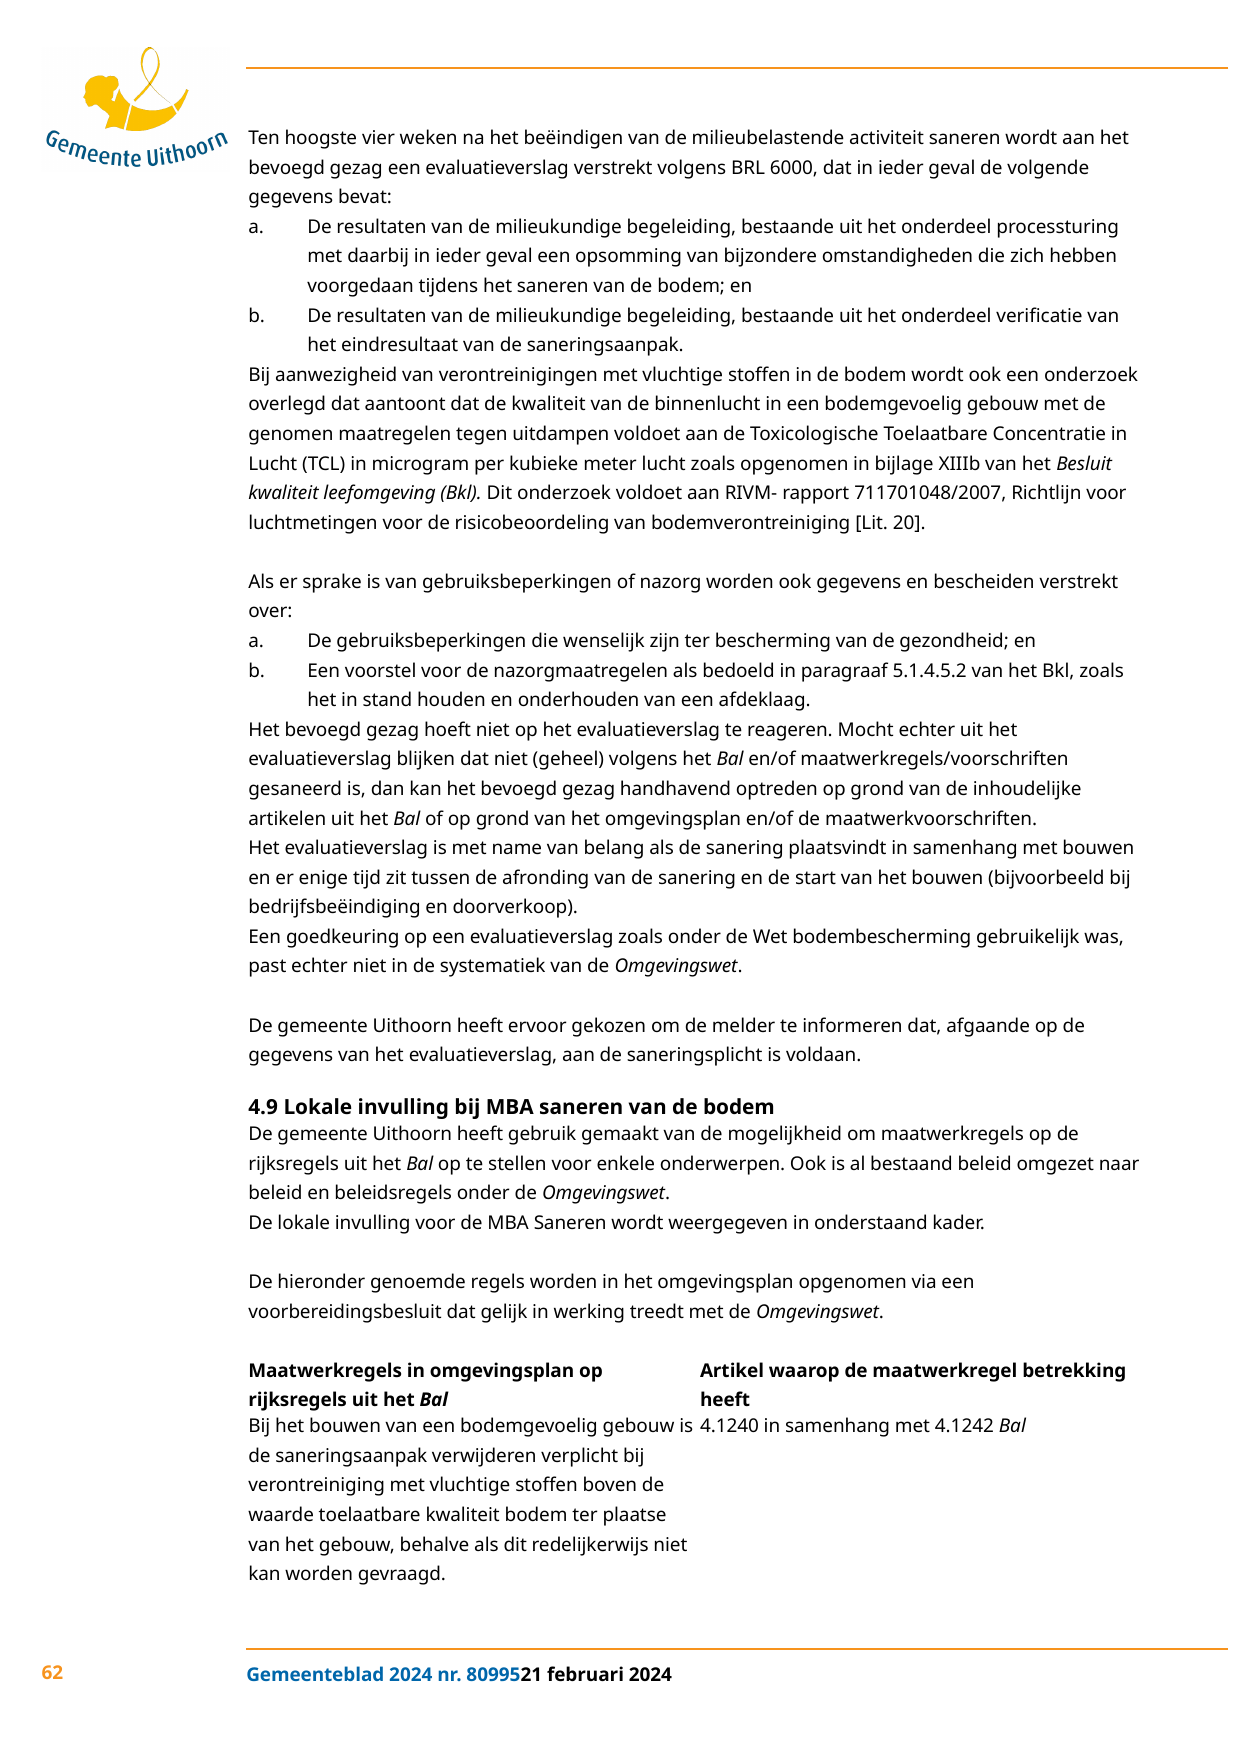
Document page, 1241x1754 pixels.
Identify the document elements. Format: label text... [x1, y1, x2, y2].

text De gemeente Uithoorn heeft gebruik gemaakt van de mogelijkheid om maatwerkregels op de rijksregels uit het Bal op te stellen voor enkele onderwerpen. Ook is al bestaand beleid omgezet naar beleid en beleidsregels onder de Omgevingswet. [248, 1120, 1152, 1205]
table_header Artikel waarop de maatwerkregel betrekking heeft [700, 1357, 1152, 1412]
text De lokale invulling voor de MBA Saneren wordt weergegeven in onderstaand kader. [248, 1209, 1152, 1235]
table_header Maatwerkregels in omgevingsplan op rijksregels uit het Bal [248, 1357, 700, 1412]
text Het bevoegd gezag hoeft niet op het evaluatieverslag te reageren. Mocht echter uit het evaluatieverslag blijken dat niet (geheel) volgens het Bal en/of maatwerkregels/voorschriften gesaneerd is, dan kan het bevoegd gezag handhavend optreden op grond van de inhoudelijke artikelen uit het Bal of op grond van het omgevingsplan en/of de maatwerkvoorschriften. [248, 716, 1152, 831]
text Ten hoogste vier weken na het beëindigen van de milieubelastende activiteit saneren wordt aan het bevoegd gezag een evaluatieverslag verstrekt volgens BRL 6000, dat in ieder geval de volgende gegevens bevat: [248, 124, 1152, 209]
text De gemeente Uithoorn heeft ervoor gekozen om de melder te informeren dat, afgaande op de gegevens van het evaluatieverslag, aan de saneringsplicht is voldaan. [248, 1012, 1152, 1067]
text De hieronder genoemde regels worden in het omgevingsplan opgenomen via een voorbereidingsbesluit dat gelijk in werking treedt met de Omgevingswet. [248, 1268, 1152, 1323]
table_cell 4.1240 in samenhang met 4.1242 Bal [700, 1413, 1152, 1586]
text Het evaluatieverslag is met name van belang als de sanering plaatsvindt in samenhang met bouwen en er enige tijd zit tussen de afronding van de sanering en de start van het bouwen (bijvoorbeeld bij bedrijfsbeëindiging en doorverkoop). [248, 834, 1152, 919]
table_cell Bij het bouwen van een bodemgevoelig gebouw is de saneringsaanpak verwijderen verplicht bij verontreiniging met vluchtige stoffen boven de waarde toelaatbare kwaliteit bodem ter plaatse van het gebouw, behalve als dit redelijkerwijs niet kan worden gevraagd. [248, 1413, 700, 1586]
text Een goedkeuring op een evaluatieverslag zoals onder de Wet bodembescherming gebruikelijk was, past echter niet in de systematiek van de Omgevingswet. [248, 923, 1152, 978]
list De resultaten van de milieukundige begeleiding, bestaande uit het onderdeel processturing met daarbij in ieder geval een opsomming van bijzondere omstandigheden die zich hebben voorgedaan tijdens het saneren van de bodem; en [248, 213, 1152, 298]
picture [41, 47, 231, 172]
text Als er sprake is van gebruiksbeperkingen of nazorg worden ook gegevens en bescheiden verstrekt over: [248, 568, 1152, 623]
text Bij aanwezigheid van verontreinigingen met vluchtige stoffen in de bodem wordt ook een onderzoek overlegd dat aantoont dat de kwaliteit van de binnenlucht in een bodemgevoelig gebouw met de genomen maatregelen tegen uitdampen voldoet aan de Toxicologische Toelaatbare Concentratie in Lucht (TCL) in microgram per kubieke meter lucht zoals opgenomen in bijlage XIIIb van het Besluit kwaliteit leefomgeving (Bkl). Dit onderzoek voldoet aan RIVM- rapport 711701048/2007, Richtlijn voor luchtmetingen voor de risicobeoordeling van bodemverontreiniging [Lit. 20]. [248, 361, 1152, 535]
text 4.9 Lokale invulling bij MBA saneren van de bodem [248, 1092, 1152, 1120]
list De resultaten van de milieukundige begeleiding, bestaande uit het onderdeel verificatie van het eindresultaat van de saneringsaanpak. [248, 302, 1152, 357]
list Een voorstel voor de nazorgmaatregelen als bedoeld in paragraaf 5.1.4.5.2 van het Bkl, zoals het in stand houden en onderhouden van een afdeklaag. [248, 657, 1152, 712]
list De gebruiksbeperkingen die wenselijk zijn ter bescherming van de gezondheid; en [248, 627, 1152, 653]
